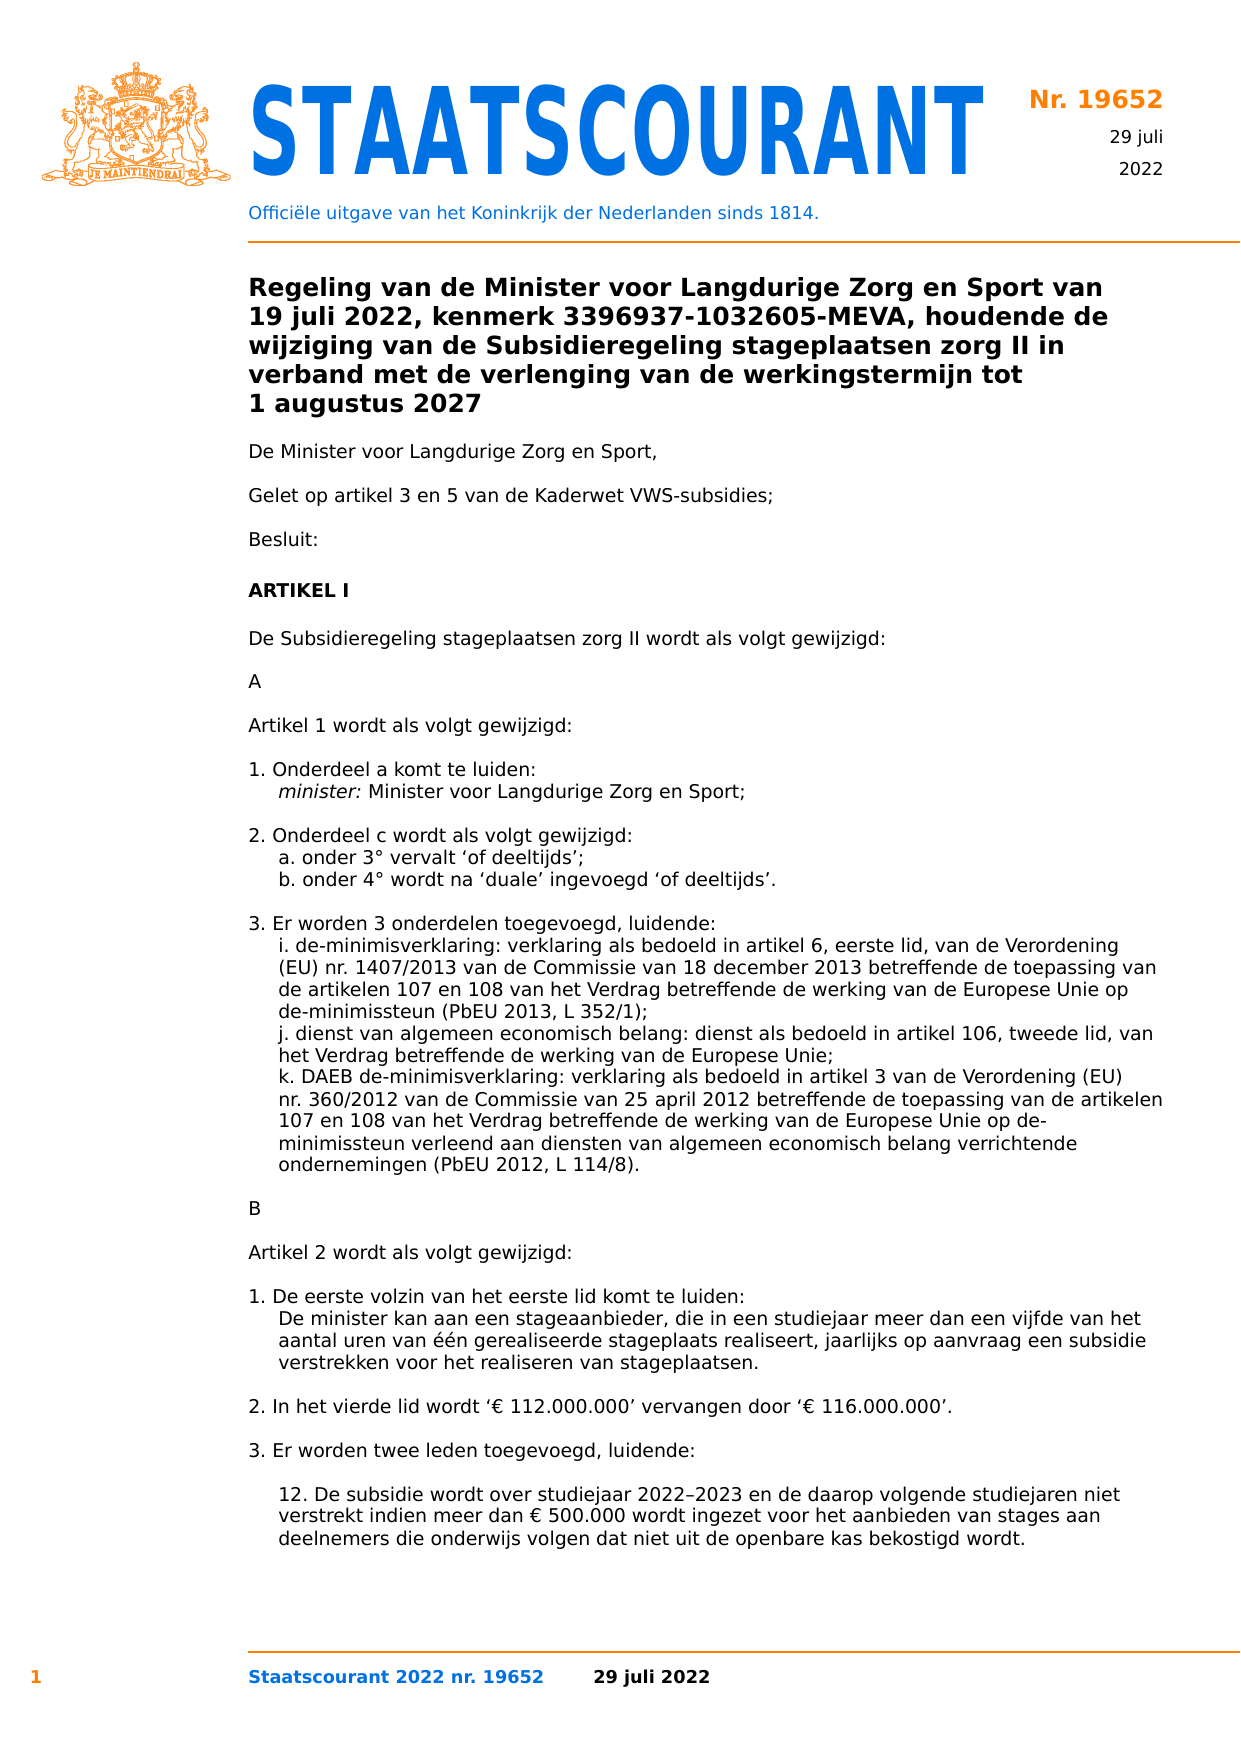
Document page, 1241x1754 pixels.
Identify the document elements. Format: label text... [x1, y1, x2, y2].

text 2. In het vierde lid wordt ‘€ 112.000.000’ vervangen door ‘€ 116.000.000’. [248, 1396, 1163, 1418]
table_header STAATSCOURANT [248, 62, 998, 203]
text a. onder 3° vervalt ‘of deeltijds’; [278, 847, 1163, 869]
text b. onder 4° wordt na ‘duale’ ingevoegd ‘of deeltijds’. [278, 869, 1163, 891]
text j. dienst van algemeen economisch belang: dienst als bedoeld in artikel 106, tweede lid, van het Verdrag betreffende de werking van de Europese Unie; [278, 1022, 1163, 1066]
text 3. Er worden 3 onderdelen toegevoegd, luidende: [248, 913, 1163, 934]
text Artikel 1 wordt als volgt gewijzigd: [248, 715, 1163, 737]
text 12. De subsidie wordt over studiejaar 2022–2023 en de daarop volgende studiejaren niet verstrekt indien meer dan € 500.000 wordt ingezet voor het aanbieden van stages aan deelnemers die onderwijs volgen dat niet uit de openbare kas bekostigd wordt. [278, 1483, 1163, 1549]
text Besluit: [248, 528, 1163, 550]
text De Minister voor Langdurige Zorg en Sport, [248, 441, 1163, 463]
text 2. Onderdeel c wordt als volgt gewijzigd: [248, 825, 1163, 847]
text Gelet op artikel 3 en 5 van de Kaderwet VWS-subsidies; [248, 484, 1163, 507]
table_header Nr. 19652 [998, 62, 1240, 121]
text minister: Minister voor Langdurige Zorg en Sport; [278, 781, 1163, 803]
table_cell 2022 [998, 153, 1240, 203]
text 1. Onderdeel a komt te luiden: [248, 759, 1163, 781]
table_cell Officiële uitgave van het Koninkrijk der Nederlanden sinds 1814. [248, 203, 1240, 241]
text De Subsidieregeling stageplaatsen zorg II wordt als volgt gewijzigd: [248, 627, 1163, 649]
text B [248, 1198, 1163, 1220]
text A [248, 671, 1163, 693]
subtitle ARTIKEL I [248, 580, 1163, 602]
text k. DAEB de-minimisverklaring: verklaring als bedoeld in artikel 3 van de Verordening (EU) nr. 360/2012 van de Commissie van 25 april 2012 betreffende de toepassing van de artikelen 107 en 108 van het Verdrag betreffende de werking van de Europese Unie op de-minimissteun verleend aan diensten van algemeen economisch belang verrichtende ondernemingen (PbEU 2012, L 114/8). [278, 1066, 1163, 1176]
table_header [25, 62, 248, 241]
table_cell 29 juli [998, 121, 1240, 153]
text i. de-minimisverklaring: verklaring als bedoeld in artikel 6, eerste lid, van de Verordening (EU) nr. 1407/2013 van de Commissie van 18 december 2013 betreffende de toepassing van de artikelen 107 en 108 van het Verdrag betreffende de werking van de Europese Unie op de-minimissteun (PbEU 2013, L 352/1); [278, 934, 1163, 1022]
picture [41, 62, 231, 186]
text Artikel 2 wordt als volgt gewijzigd: [248, 1242, 1163, 1264]
subtitle Regeling van de Minister voor Langdurige Zorg en Sport van 19 juli 2022, kenmerk 3396937-1032605-MEVA, houdende de wijziging van de Subsidieregeling stageplaatsen zorg II in verband met de verlenging van de werkingstermijn tot 1 augustus 2027 [248, 273, 1163, 419]
text De minister kan aan een stageaanbieder, die in een studiejaar meer dan een vijfde van het aantal uren van één gerealiseerde stageplaats realiseert, jaarlijks op aanvraag een subsidie verstrekken voor het realiseren van stageplaatsen. [278, 1308, 1163, 1374]
text 1. De eerste volzin van het eerste lid komt te luiden: [248, 1286, 1163, 1308]
text 3. Er worden twee leden toegevoegd, luidende: [248, 1439, 1163, 1462]
